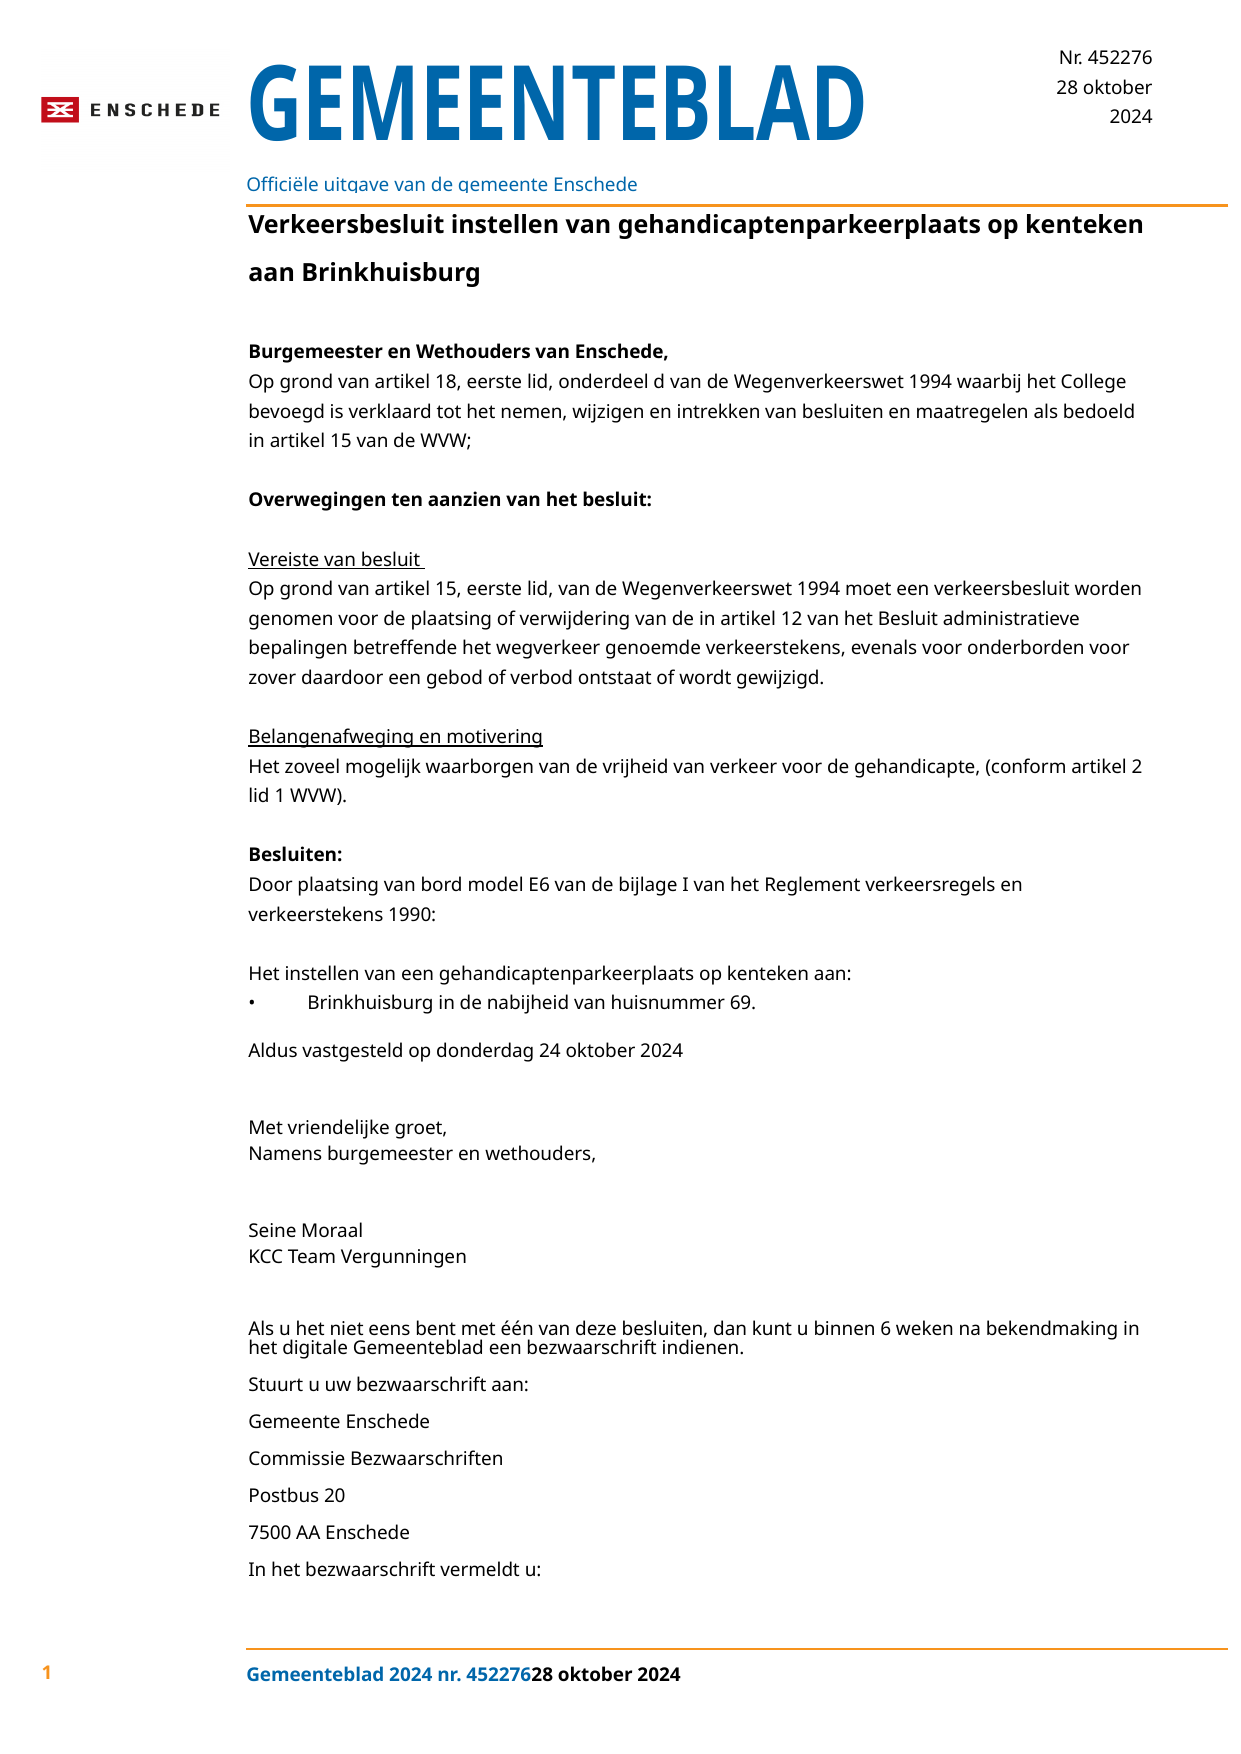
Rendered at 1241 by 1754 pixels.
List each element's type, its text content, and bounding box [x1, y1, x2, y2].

list Brinkhuisburg in de nabijheid van huisnummer 69. [248, 989, 1152, 1015]
text Overwegingen ten aanzien van het besluit: [248, 487, 1152, 512]
text Besluiten: [248, 842, 1152, 867]
text Door plaatsing van bord model E6 van de bijlage I van het Reglement verkeersregels en verkeerstekens 1990: [248, 871, 1152, 926]
text Stuurt u uw bezwaarschrift aan: [248, 1376, 1152, 1395]
picture [41, 47, 231, 172]
text Seine Moraal [248, 1217, 1152, 1243]
text Het zoveel mogelijk waarborgen van de vrijheid van verkeer voor de gehandicapte, (conform artikel 2 lid 1 WVW). [248, 753, 1152, 808]
text Op grond van artikel 15, eerste lid, van de Wegenverkeerswet 1994 moet een verkeersbesluit worden genomen voor de plaatsing of verwijdering van de in artikel 12 van het Besluit administratieve bepalingen betreffende het wegverkeer genoemde verkeerstekens, evenals voor onderborden voor zover daardoor een gebod of verbod ontstaat of wordt gewijzigd. [248, 575, 1152, 690]
text Op grond van artikel 18, eerste lid, onderdeel d van de Wegenverkeerswet 1994 waarbij het College bevoegd is verklaard tot het nemen, wijzigen en intrekken van besluiten en maatregelen als bedoeld in artikel 15 van de WVW; [248, 368, 1152, 453]
text Als u het niet eens bent met één van deze besluiten, dan kunt u binnen 6 weken na bekendmaking in het digitale Gemeenteblad een bezwaarschrift indienen. [248, 1319, 1152, 1358]
text Postbus 20 [248, 1487, 1152, 1506]
text Commissie Bezwaarschriften [248, 1450, 1152, 1469]
text In het bezwaarschrift vermeldt u: [248, 1561, 1152, 1580]
text Verkeersbesluit instellen van gehandicaptenparkeerplaats op kenteken aan Brinkhuisburg [248, 207, 1152, 288]
text Met vriendelijke groet, [248, 1114, 1152, 1140]
text Het instellen van een gehandicaptenparkeerplaats op kenteken aan: [248, 960, 1152, 986]
text KCC Team Vergunningen [248, 1243, 1152, 1269]
text Gemeente Enschede [248, 1413, 1152, 1432]
text Namens burgemeester en wethouders, [248, 1140, 1152, 1166]
text Belangenafweging en motivering [248, 723, 1152, 749]
text Vereiste van besluit [248, 546, 1152, 571]
text Aldus vastgesteld op donderdag 24 oktober 2024 [248, 1037, 1152, 1063]
text Burgemeester en Wethouders van Enschede, [248, 339, 1152, 364]
text 7500 AA Enschede [248, 1524, 1152, 1543]
